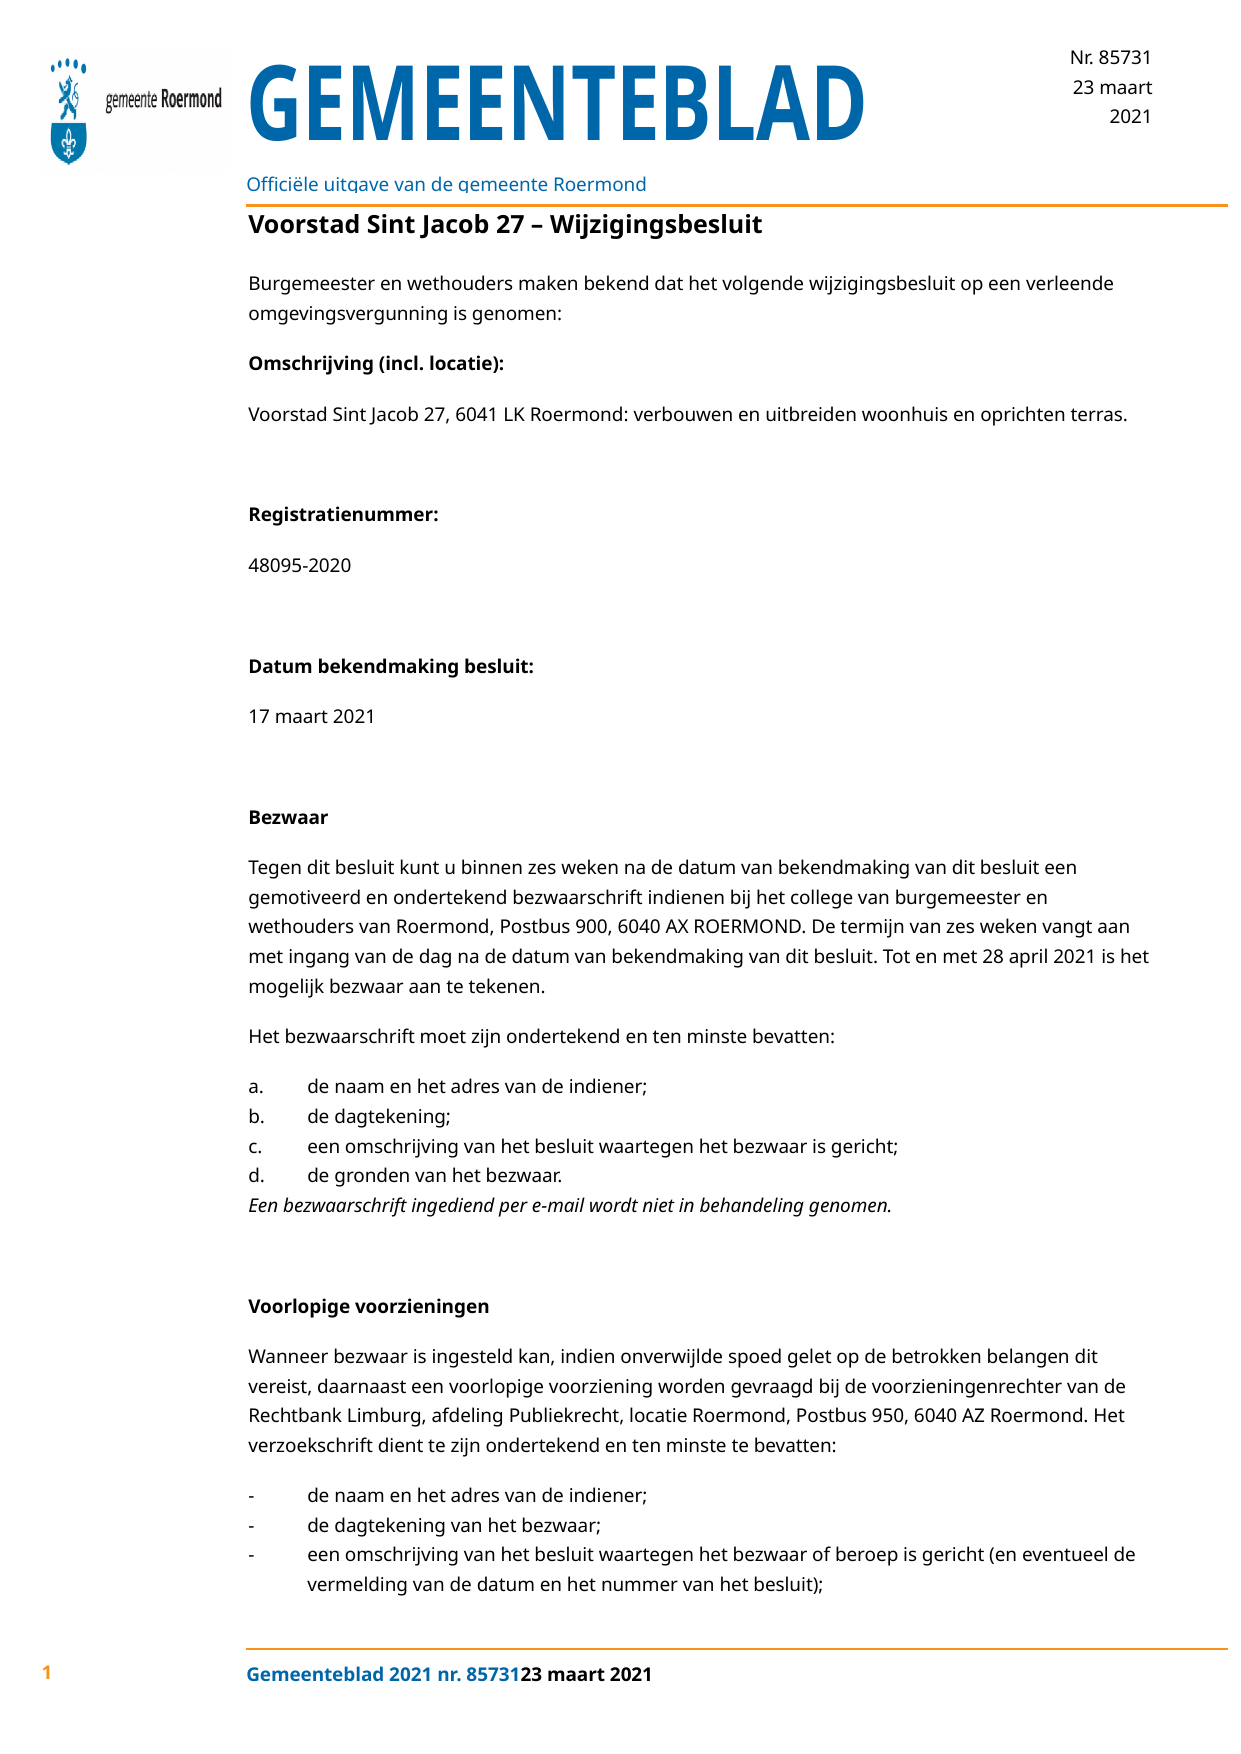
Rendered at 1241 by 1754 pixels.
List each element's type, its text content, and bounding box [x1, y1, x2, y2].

text 48095-2020 [248, 552, 1152, 578]
text Burgemeester en wethouders maken bekend dat het volgende wijzigingsbesluit op een verleende omgevingsvergunning is genomen: [248, 270, 1152, 326]
list de dagtekening van het bezwaar; [248, 1512, 1152, 1538]
list de gronden van het bezwaar. [248, 1162, 1152, 1188]
text Voorstad Sint Jacob 27 – Wijzigingsbesluit [248, 207, 1152, 241]
text Tegen dit besluit kunt u binnen zes weken na de datum van bekendmaking van dit besluit een gemotiveerd en ondertekend bezwaarschrift indienen bij het college van burgemeester en wethouders van Roermond, Postbus 900, 6040 AX ROERMOND. De termijn van zes weken vangt aan met ingang van de dag na de datum van bekendmaking van dit besluit. Tot en met 28 april 2021 is het mogelijk bezwaar aan te tekenen. [248, 854, 1152, 998]
list de dagtekening; [248, 1103, 1152, 1129]
text Wanneer bezwaar is ingesteld kan, indien onverwijlde spoed gelet op de betrokken belangen dit vereist, daarnaast een voorlopige voorziening worden gevraagd bij de voorzieningenrechter van de Rechtbank Limburg, afdeling Publiekrecht, locatie Roermond, Postbus 950, 6040 AZ Roermond. Het verzoekschrift dient te zijn ondertekend en ten minste te bevatten: [248, 1343, 1152, 1458]
list een omschrijving van het besluit waartegen het bezwaar is gericht; [248, 1133, 1152, 1158]
list de naam en het adres van de indiener; [248, 1074, 1152, 1099]
text Een bezwaarschrift ingediend per e-mail wordt niet in behandeling genomen. [248, 1192, 1152, 1218]
picture [41, 47, 231, 172]
text Bezwaar [248, 804, 1152, 830]
text Het bezwaarschrift moet zijn ondertekend en ten minste bevatten: [248, 1023, 1152, 1049]
text Voorstad Sint Jacob 27, 6041 LK Roermond: verbouwen en uitbreiden woonhuis en oprichten terras. [248, 401, 1152, 426]
text Datum bekendmaking besluit: [248, 653, 1152, 678]
list de naam en het adres van de indiener; [248, 1482, 1152, 1508]
text 17 maart 2021 [248, 703, 1152, 729]
text Omschrijving (incl. locatie): [248, 350, 1152, 376]
list een omschrijving van het besluit waartegen het bezwaar of beroep is gericht (en eventueel de vermelding van de datum en het nummer van het besluit); [248, 1542, 1152, 1597]
text Voorlopige voorzieningen [248, 1293, 1152, 1318]
text Registratienummer: [248, 502, 1152, 527]
